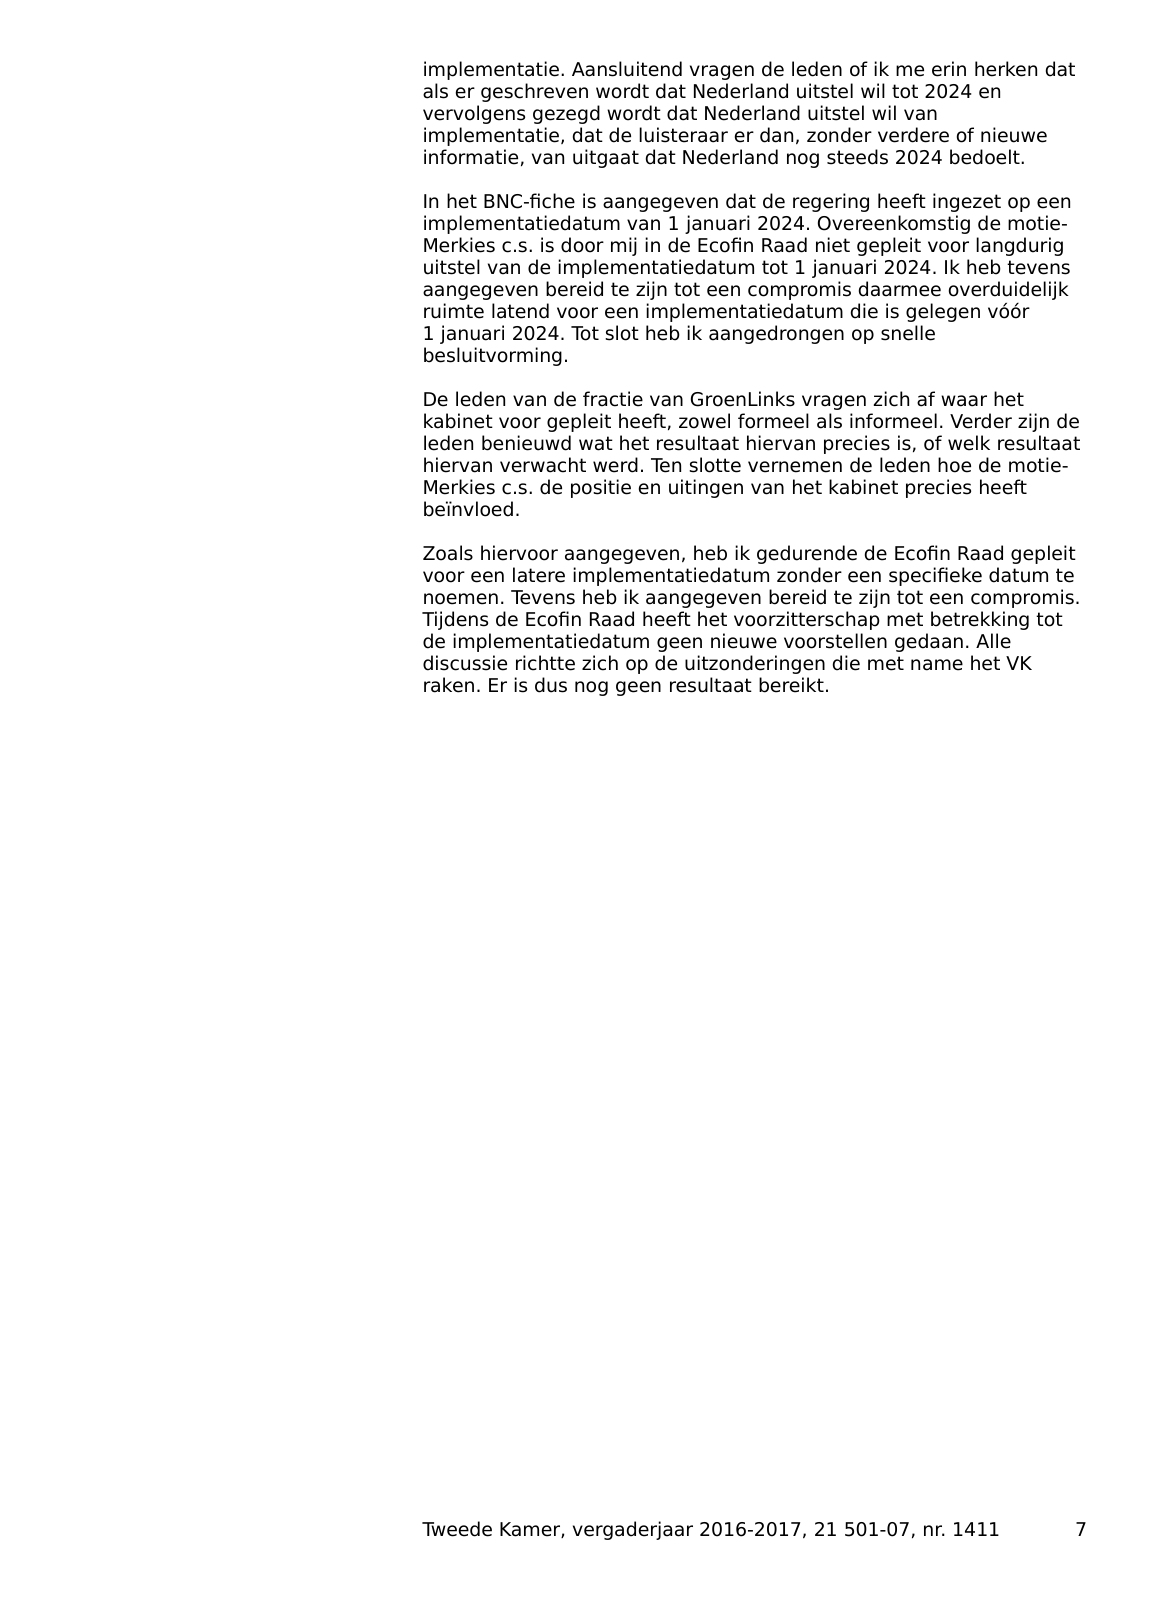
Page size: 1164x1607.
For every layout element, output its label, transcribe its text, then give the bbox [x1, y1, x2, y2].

text De leden van de fractie van GroenLinks vragen zich af waar het kabinet voor gepleit heeft, zowel formeel als informeel. Verder zijn de leden benieuwd wat het resultaat hiervan precies is, of welk resultaat hiervan verwacht werd. Ten slotte vernemen de leden hoe de motie-Merkies c.s. de positie en uitingen van het kabinet precies heeft beïnvloed. [422, 389, 1087, 521]
text In het BNC-fiche is aangegeven dat de regering heeft ingezet op een implementatiedatum van 1 januari 2024. Overeenkomstig de motie-Merkies c.s. is door mij in de Ecofin Raad niet gepleit voor langdurig uitstel van de implementatiedatum tot 1 januari 2024. Ik heb tevens aangegeven bereid te zijn tot een compromis daarmee overduidelijk ruimte latend voor een implementatiedatum die is gelegen vóór 1 januari 2024. Tot slot heb ik aangedrongen op snelle besluitvorming. [422, 191, 1087, 367]
text implementatie. Aansluitend vragen de leden of ik me erin herken dat als er geschreven wordt dat Nederland uitstel wil tot 2024 en vervolgens gezegd wordt dat Nederland uitstel wil van implementatie, dat de luisteraar er dan, zonder verdere of nieuwe informatie, van uitgaat dat Nederland nog steeds 2024 bedoelt. [422, 59, 1087, 169]
text Zoals hiervoor aangegeven, heb ik gedurende de Ecofin Raad gepleit voor een latere implementatiedatum zonder een specifieke datum te noemen. Tevens heb ik aangegeven bereid te zijn tot een compromis. Tijdens de Ecofin Raad heeft het voorzitterschap met betrekking tot de implementatiedatum geen nieuwe voorstellen gedaan. Alle discussie richtte zich op de uitzonderingen die met name het VK raken. Er is dus nog geen resultaat bereikt. [422, 543, 1087, 697]
